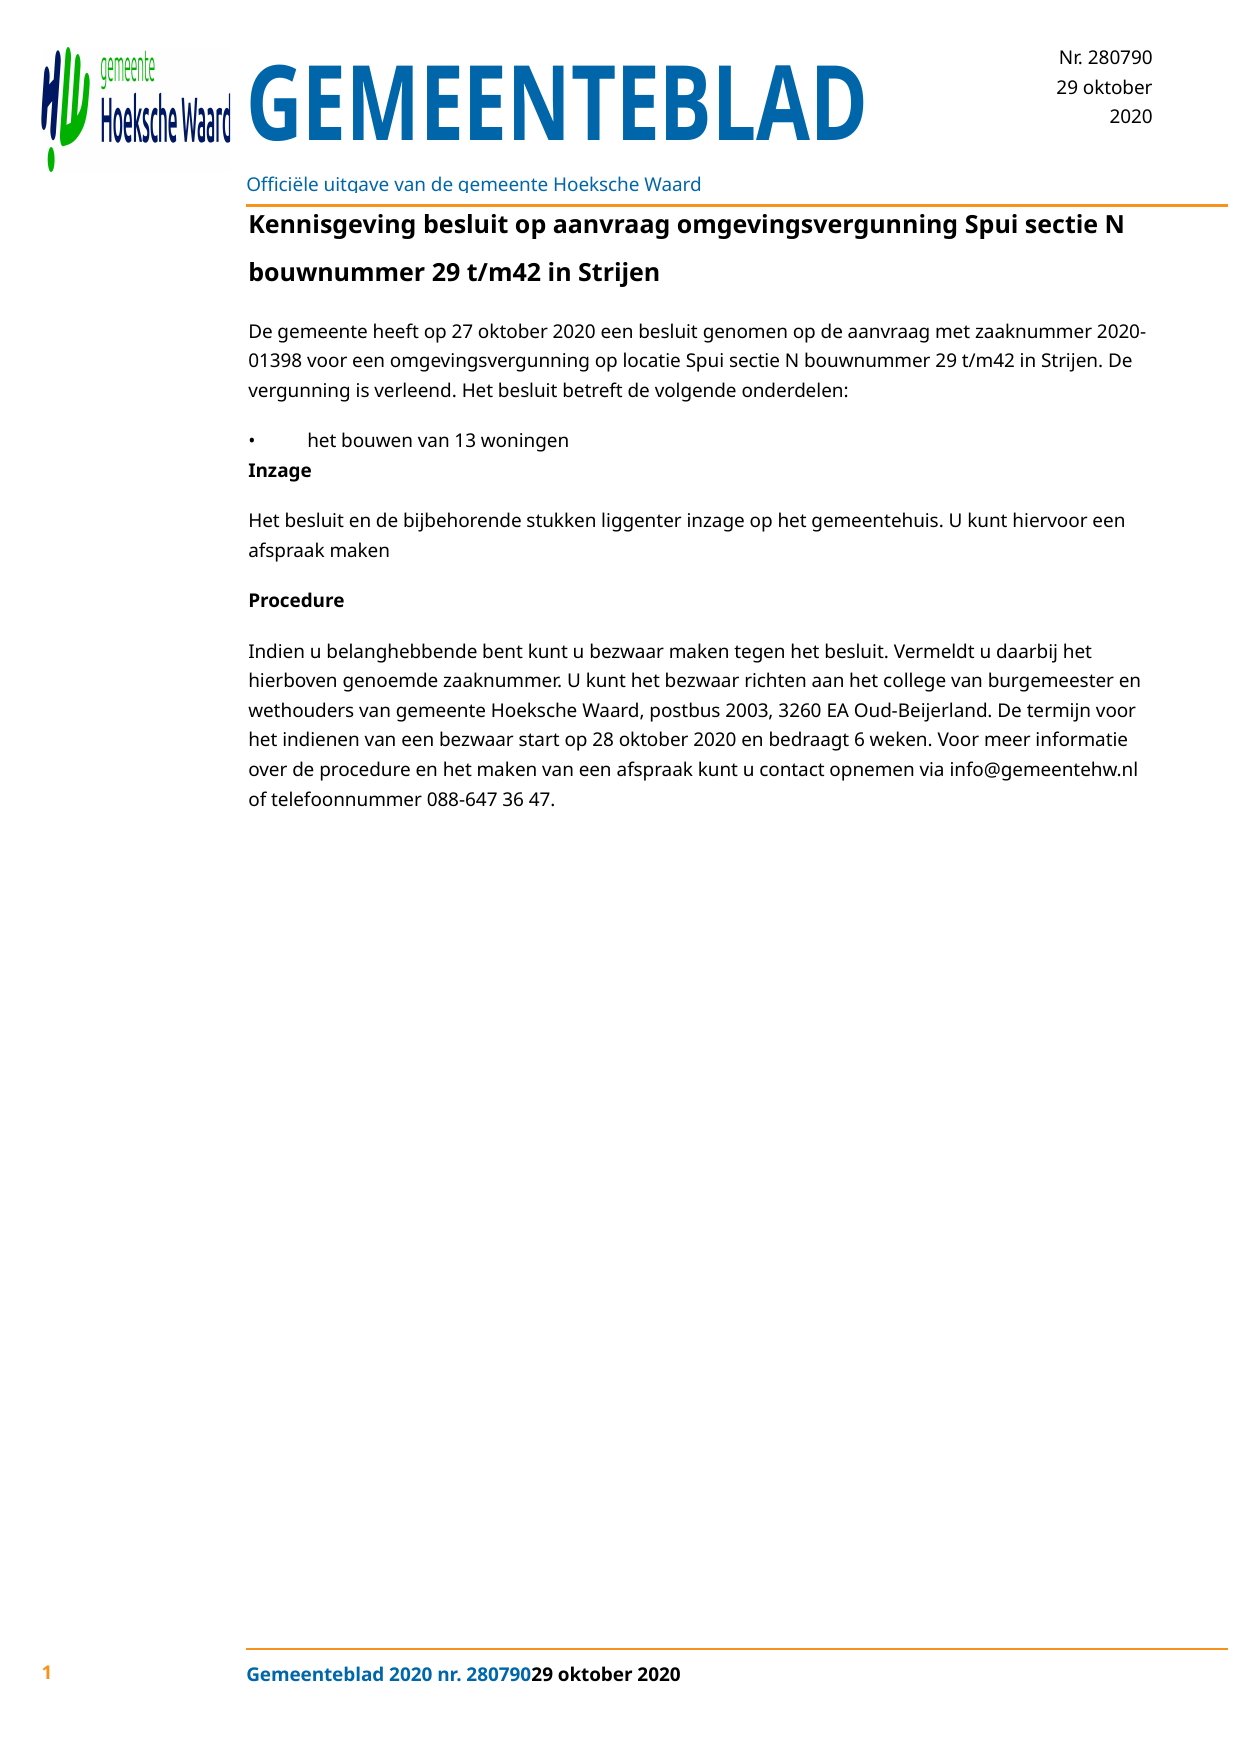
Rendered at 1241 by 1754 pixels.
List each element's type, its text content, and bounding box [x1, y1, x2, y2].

list het bouwen van 13 woningen [248, 427, 1152, 453]
text Inzage [248, 457, 1152, 483]
text Indien u belanghebbende bent kunt u bezwaar maken tegen het besluit. Vermeldt u daarbij het hierboven genoemde zaaknummer. U kunt het bezwaar richten aan het college van burgemeester en wethouders van gemeente Hoeksche Waard, postbus 2003, 3260 EA Oud-Beijerland. De termijn voor het indienen van een bezwaar start op 28 oktober 2020 en bedraagt 6 weken. Voor meer informatie over de procedure en het maken van een afspraak kunt u contact opnemen via info@gemeentehw.nl of telefoonnummer 088-647 36 47. [248, 638, 1152, 812]
text De gemeente heeft op 27 oktober 2020 een besluit genomen op de aanvraag met zaaknummer 2020-01398 voor een omgevingsvergunning op locatie Spui sectie N bouwnummer 29 t/m42 in Strijen. De vergunning is verleend. Het besluit betreft de volgende onderdelen: [248, 318, 1152, 403]
text Procedure [248, 587, 1152, 613]
text Het besluit en de bijbehorende stukken liggenter inzage op het gemeentehuis. U kunt hiervoor een afspraak maken [248, 507, 1152, 563]
text Kennisgeving besluit op aanvraag omgevingsvergunning Spui sectie N bouwnummer 29 t/m42 in Strijen [248, 207, 1152, 288]
picture [41, 47, 231, 172]
